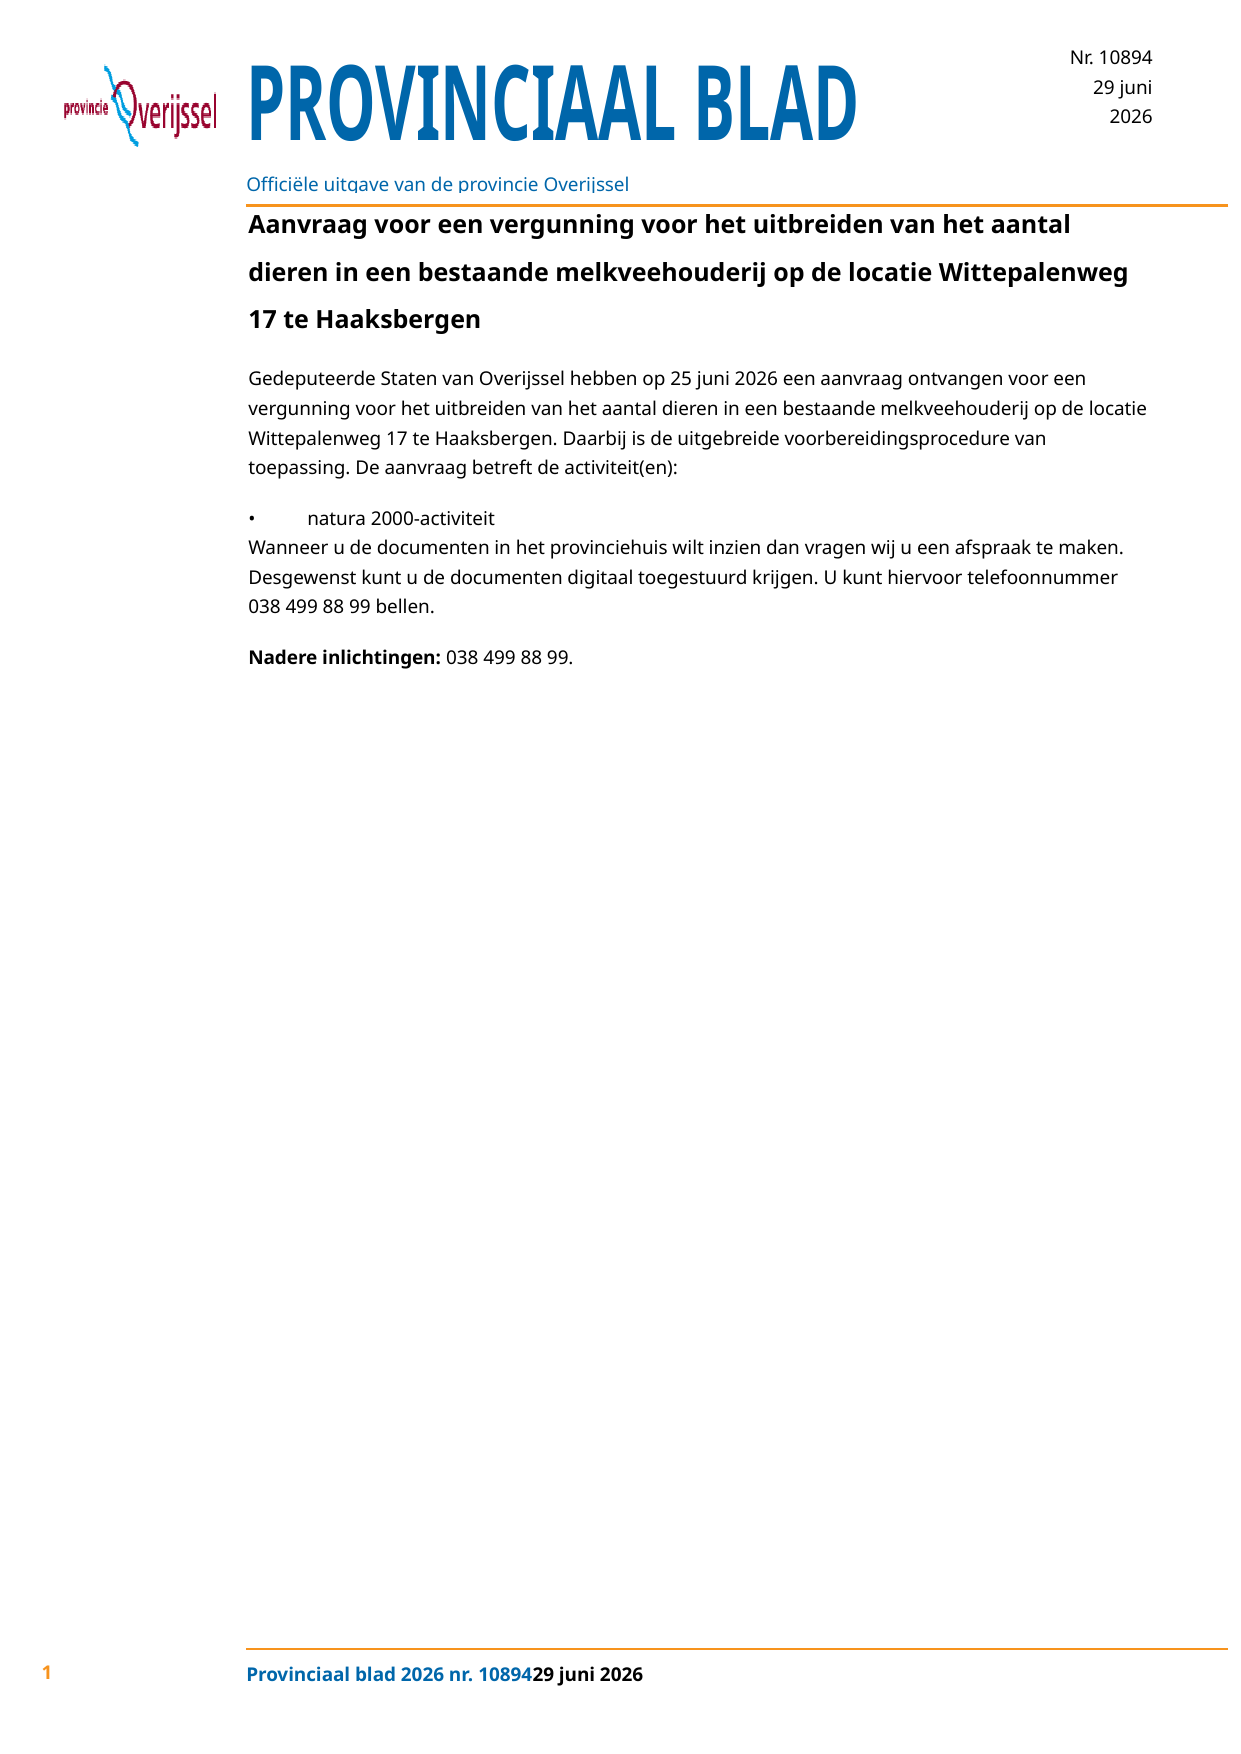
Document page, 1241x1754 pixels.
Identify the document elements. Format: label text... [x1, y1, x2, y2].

text Gedeputeerde Staten van Overijssel hebben op 25 juni 2026 een aanvraag ontvangen voor een vergunning voor het uitbreiden van het aantal dieren in een bestaande melkveehouderij op de locatie Wittepalenweg 17 te Haaksbergen. Daarbij is de uitgebreide voorbereidingsprocedure van toepassing. De aanvraag betreft de activiteit(en): [248, 366, 1152, 480]
text Nadere inlichtingen: 038 499 88 99. [248, 644, 1152, 669]
text Aanvraag voor een vergunning voor het uitbreiden van het aantal dieren in een bestaande melkveehouderij op de locatie Wittepalenweg 17 te Haaksbergen [248, 207, 1152, 336]
picture [41, 47, 231, 172]
text Wanneer u de documenten in het provinciehuis wilt inzien dan vragen wij u een afspraak te maken. Desgewenst kunt u de documenten digitaal toegestuurd krijgen. U kunt hiervoor telefoonnummer 038 499 88 99 bellen. [248, 534, 1152, 619]
list natura 2000-activiteit [248, 505, 1152, 530]
